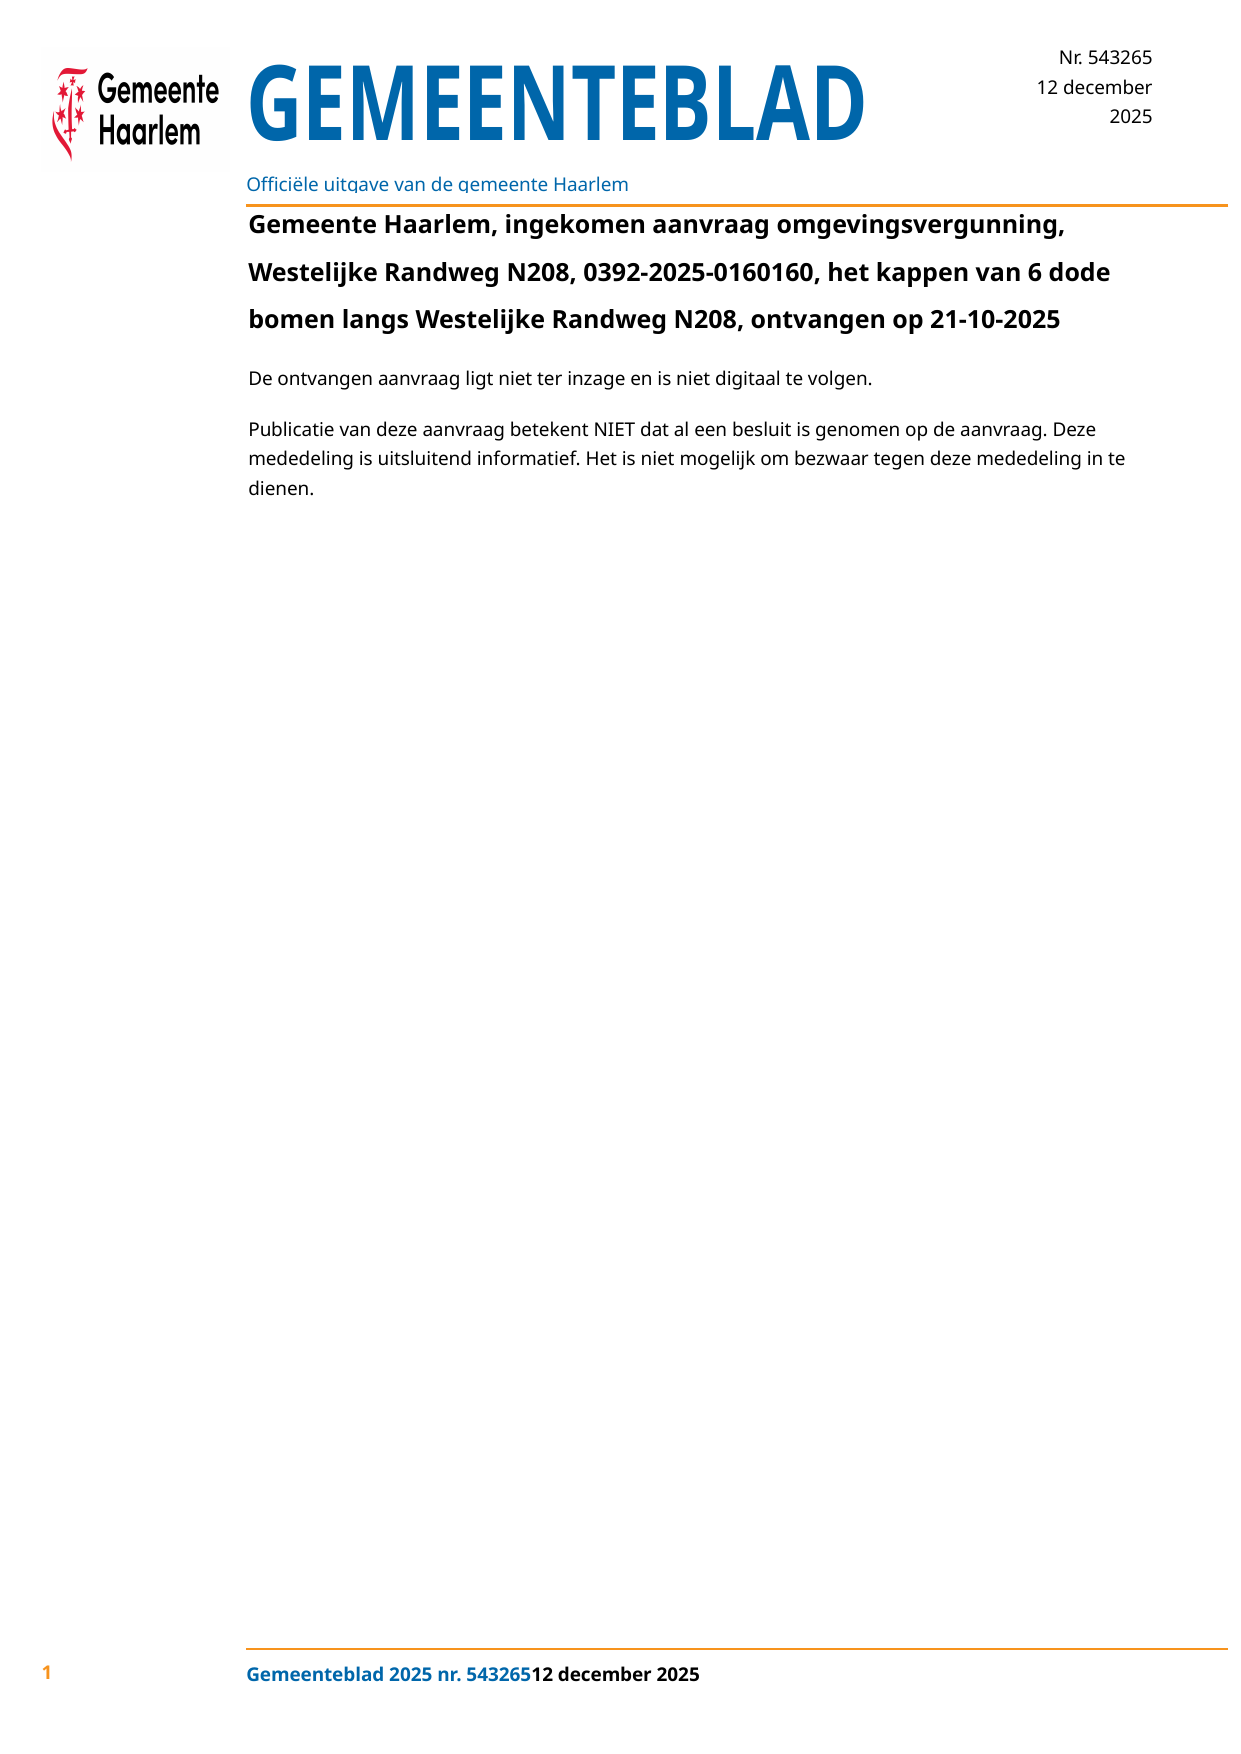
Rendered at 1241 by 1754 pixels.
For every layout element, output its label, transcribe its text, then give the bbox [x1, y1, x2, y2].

text Gemeente Haarlem, ingekomen aanvraag omgevingsvergunning, Westelijke Randweg N208, 0392-2025-0160160, het kappen van 6 dode bomen langs Westelijke Randweg N208, ontvangen op 21-10-2025 [248, 207, 1152, 336]
text Publicatie van deze aanvraag betekent NIET dat al een besluit is genomen op de aanvraag. Deze mededeling is uitsluitend informatief. Het is niet mogelijk om bezwaar tegen deze mededeling in te dienen. [248, 416, 1152, 501]
text De ontvangen aanvraag ligt niet ter inzage en is niet digitaal te volgen. [248, 366, 1152, 391]
picture [41, 47, 231, 172]
